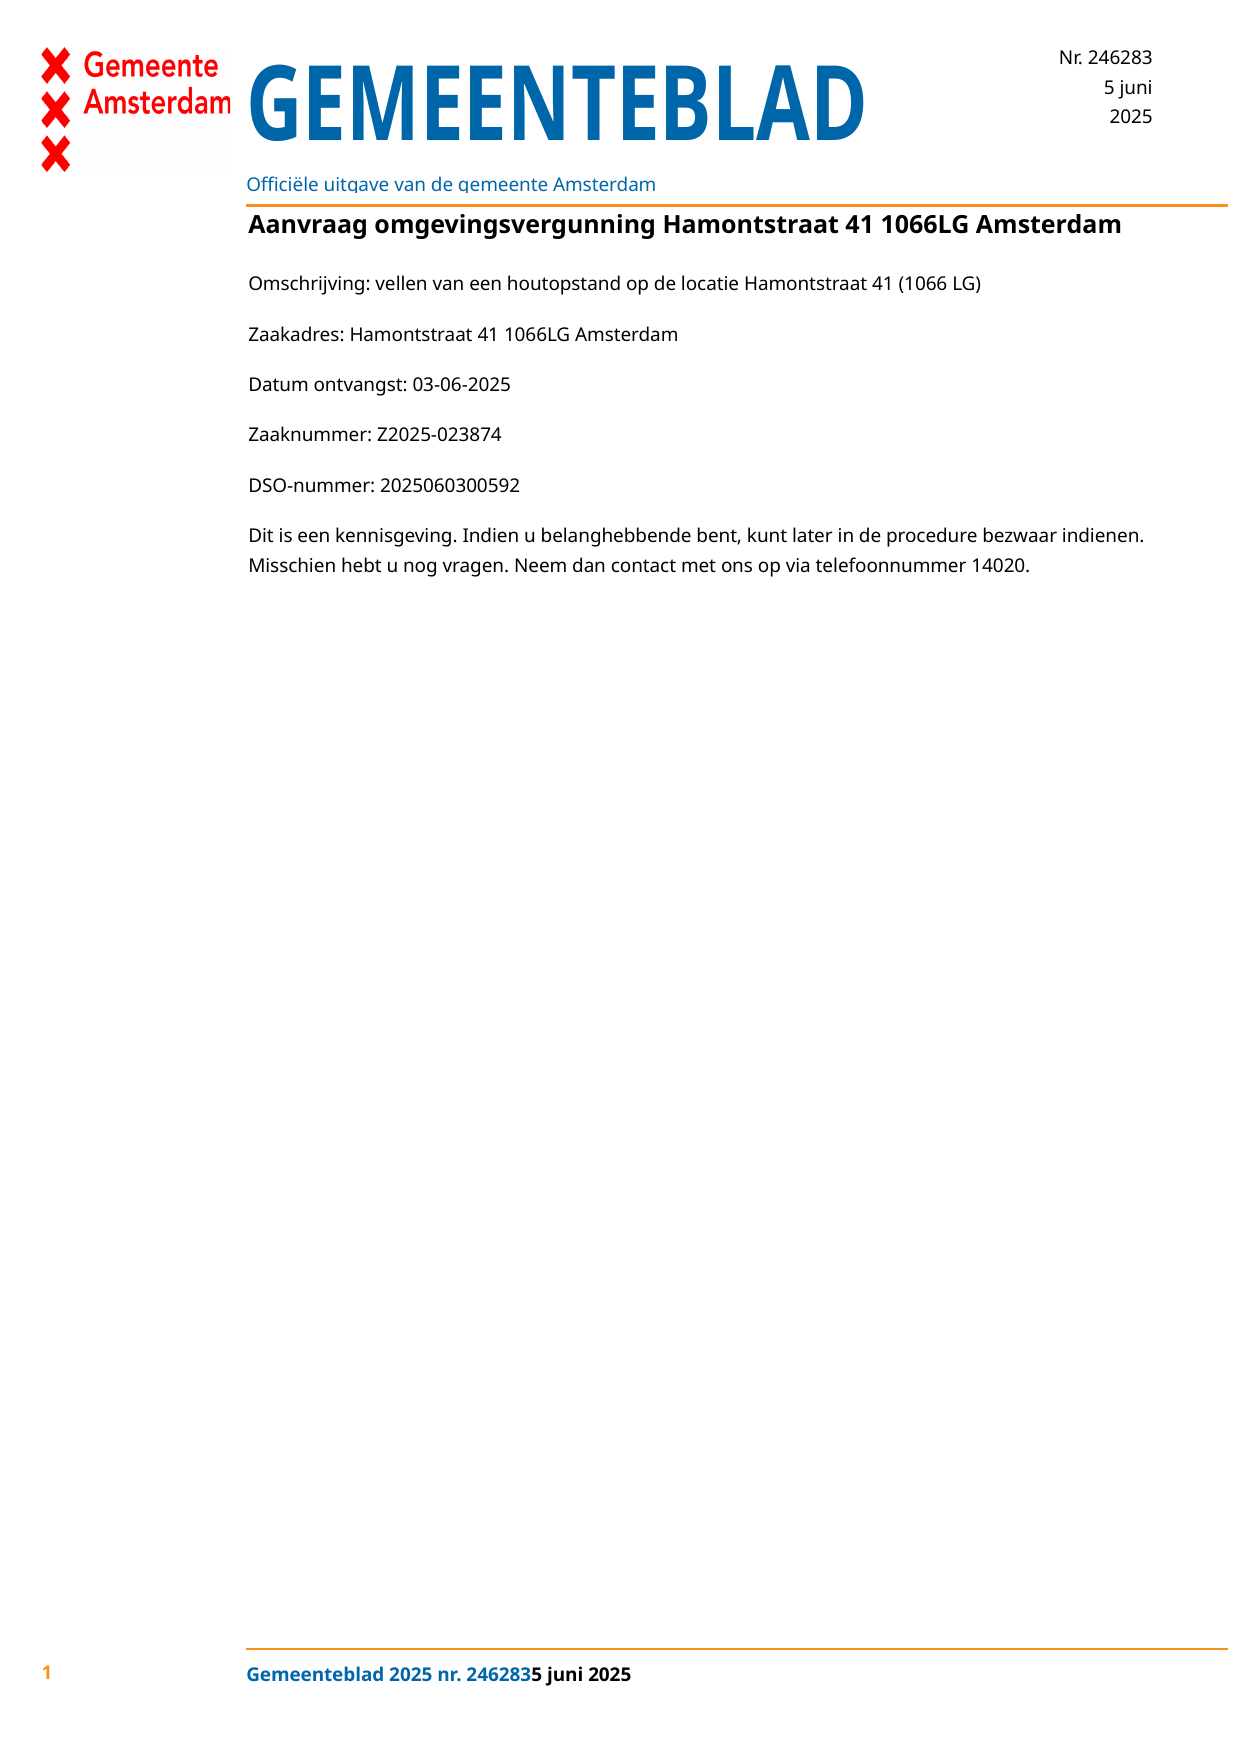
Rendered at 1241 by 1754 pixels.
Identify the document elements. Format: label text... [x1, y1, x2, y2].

text Omschrijving: vellen van een houtopstand op de locatie Hamontstraat 41 (1066 LG) [248, 270, 1152, 296]
text Datum ontvangst: 03-06-2025 [248, 371, 1152, 397]
picture [41, 47, 231, 172]
text Dit is een kennisgeving. Indien u belanghebbende bent, kunt later in de procedure bezwaar indienen. Misschien hebt u nog vragen. Neem dan contact met ons op via telefoonnummer 14020. [248, 522, 1152, 578]
text DSO-nummer: 2025060300592 [248, 472, 1152, 498]
text Zaaknummer: Z2025-023874 [248, 422, 1152, 447]
text Zaakadres: Hamontstraat 41 1066LG Amsterdam [248, 321, 1152, 346]
text Aanvraag omgevingsvergunning Hamontstraat 41 1066LG Amsterdam [248, 207, 1152, 241]
